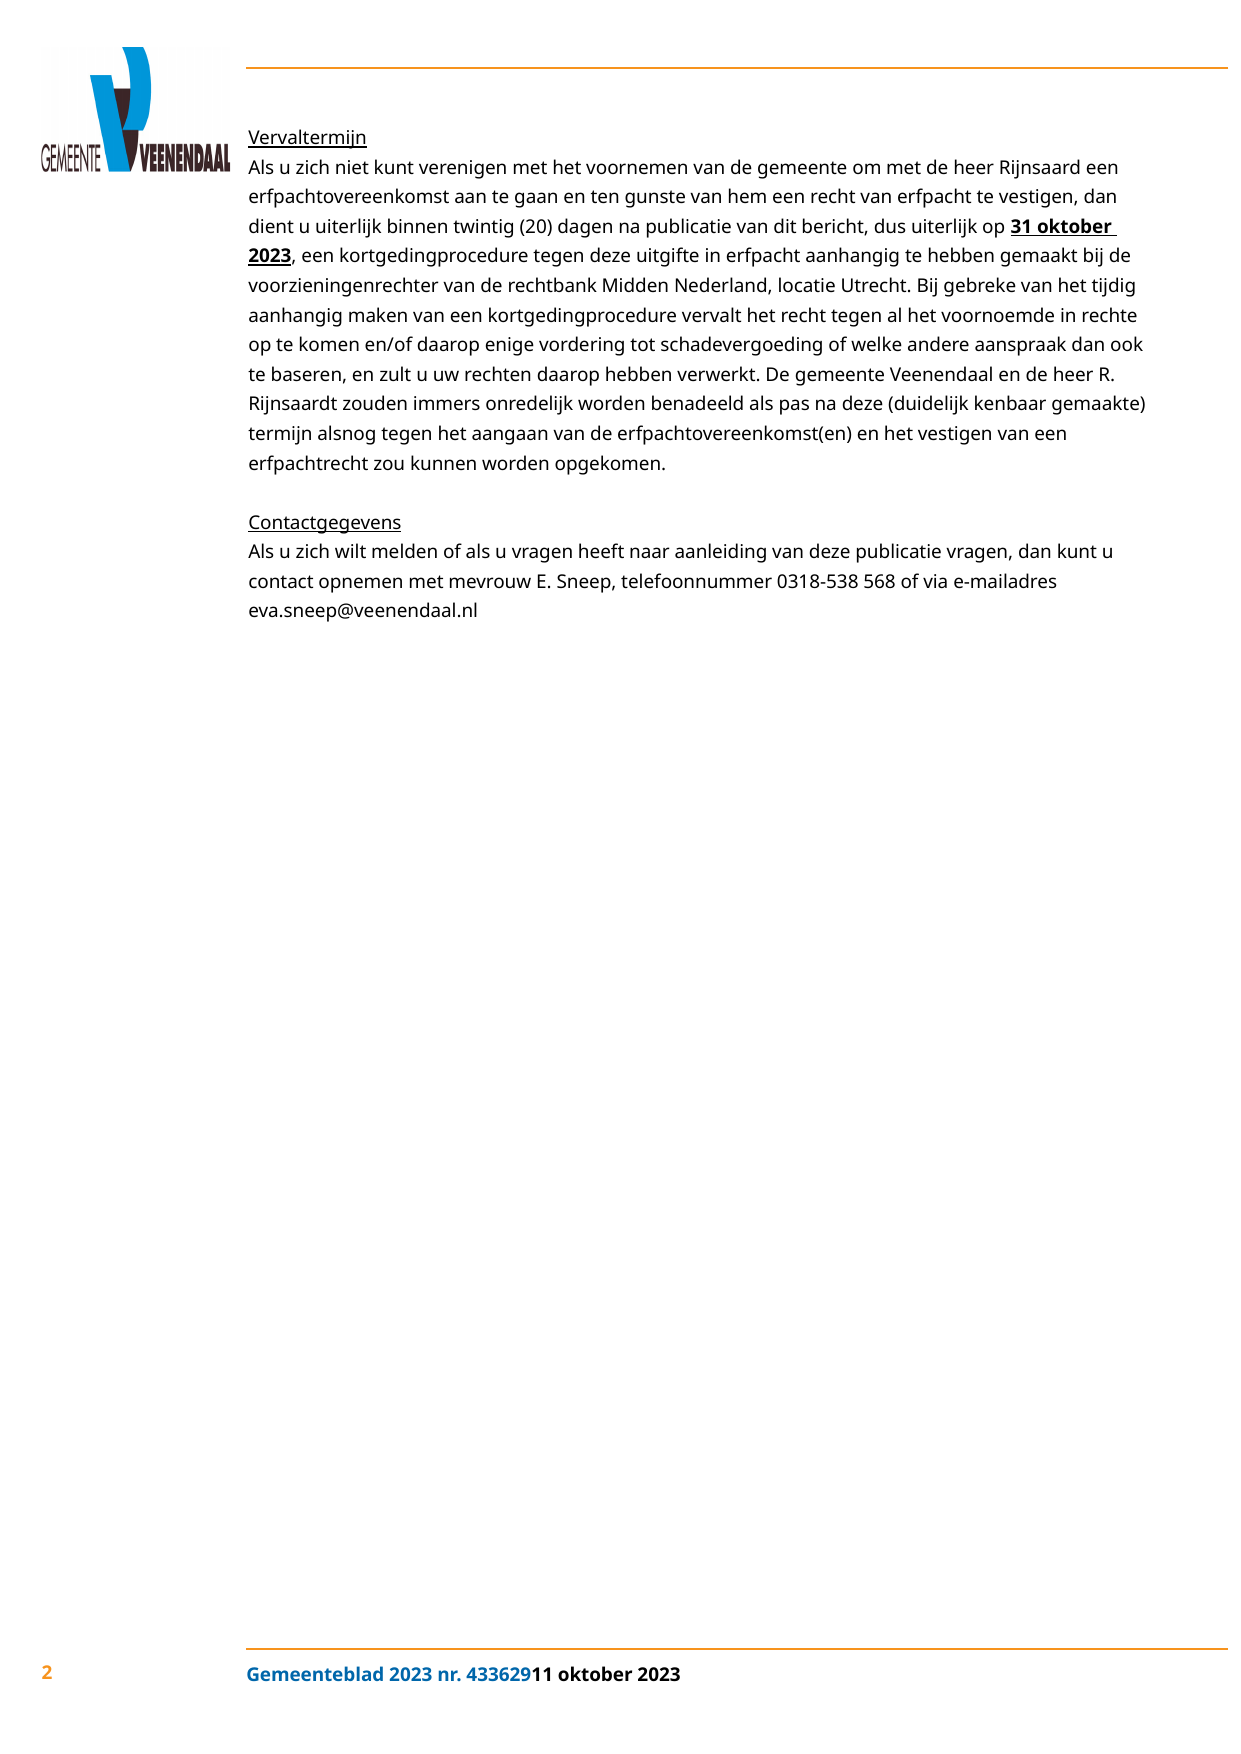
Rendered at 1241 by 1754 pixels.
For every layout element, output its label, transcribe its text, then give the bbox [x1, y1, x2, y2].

picture [123, 47, 231, 172]
text Contactgegevens [248, 509, 1152, 535]
picture [41, 47, 130, 172]
text Vervaltermijn [248, 124, 1152, 150]
text Als u zich wilt melden of als u vragen heeft naar aanleiding van deze publicatie vragen, dan kunt u contact opnemen met mevrouw E. Sneep, telefoonnummer 0318-538 568 of via e-mailadres eva.sneep@veenendaal.nl [248, 538, 1152, 623]
text Als u zich niet kunt verenigen met het voornemen van de gemeente om met de heer Rijnsaard een erfpachtovereenkomst aan te gaan en ten gunste van hem een recht van erfpacht te vestigen, dan dient u uiterlijk binnen twintig (20) dagen na publicatie van dit bericht, dus uiterlijk op 31 oktober 2023, een kortgedingprocedure tegen deze uitgifte in erfpacht aanhangig te hebben gemaakt bij de voorzieningenrechter van de rechtbank Midden Nederland, locatie Utrecht. Bij gebreke van het tijdig aanhangig maken van een kortgedingprocedure vervalt het recht tegen al het voornoemde in rechte op te komen en/of daarop enige vordering tot schadevergoeding of welke andere aanspraak dan ook te baseren, en zult u uw rechten daarop hebben verwerkt. De gemeente Veenendaal en de heer R. Rijnsaardt zouden immers onredelijk worden benadeeld als pas na deze (duidelijk kenbaar gemaakte) termijn alsnog tegen het aangaan van de erfpachtovereenkomst(en) en het vestigen van een erfpachtrecht zou kunnen worden opgekomen. [248, 154, 1152, 476]
